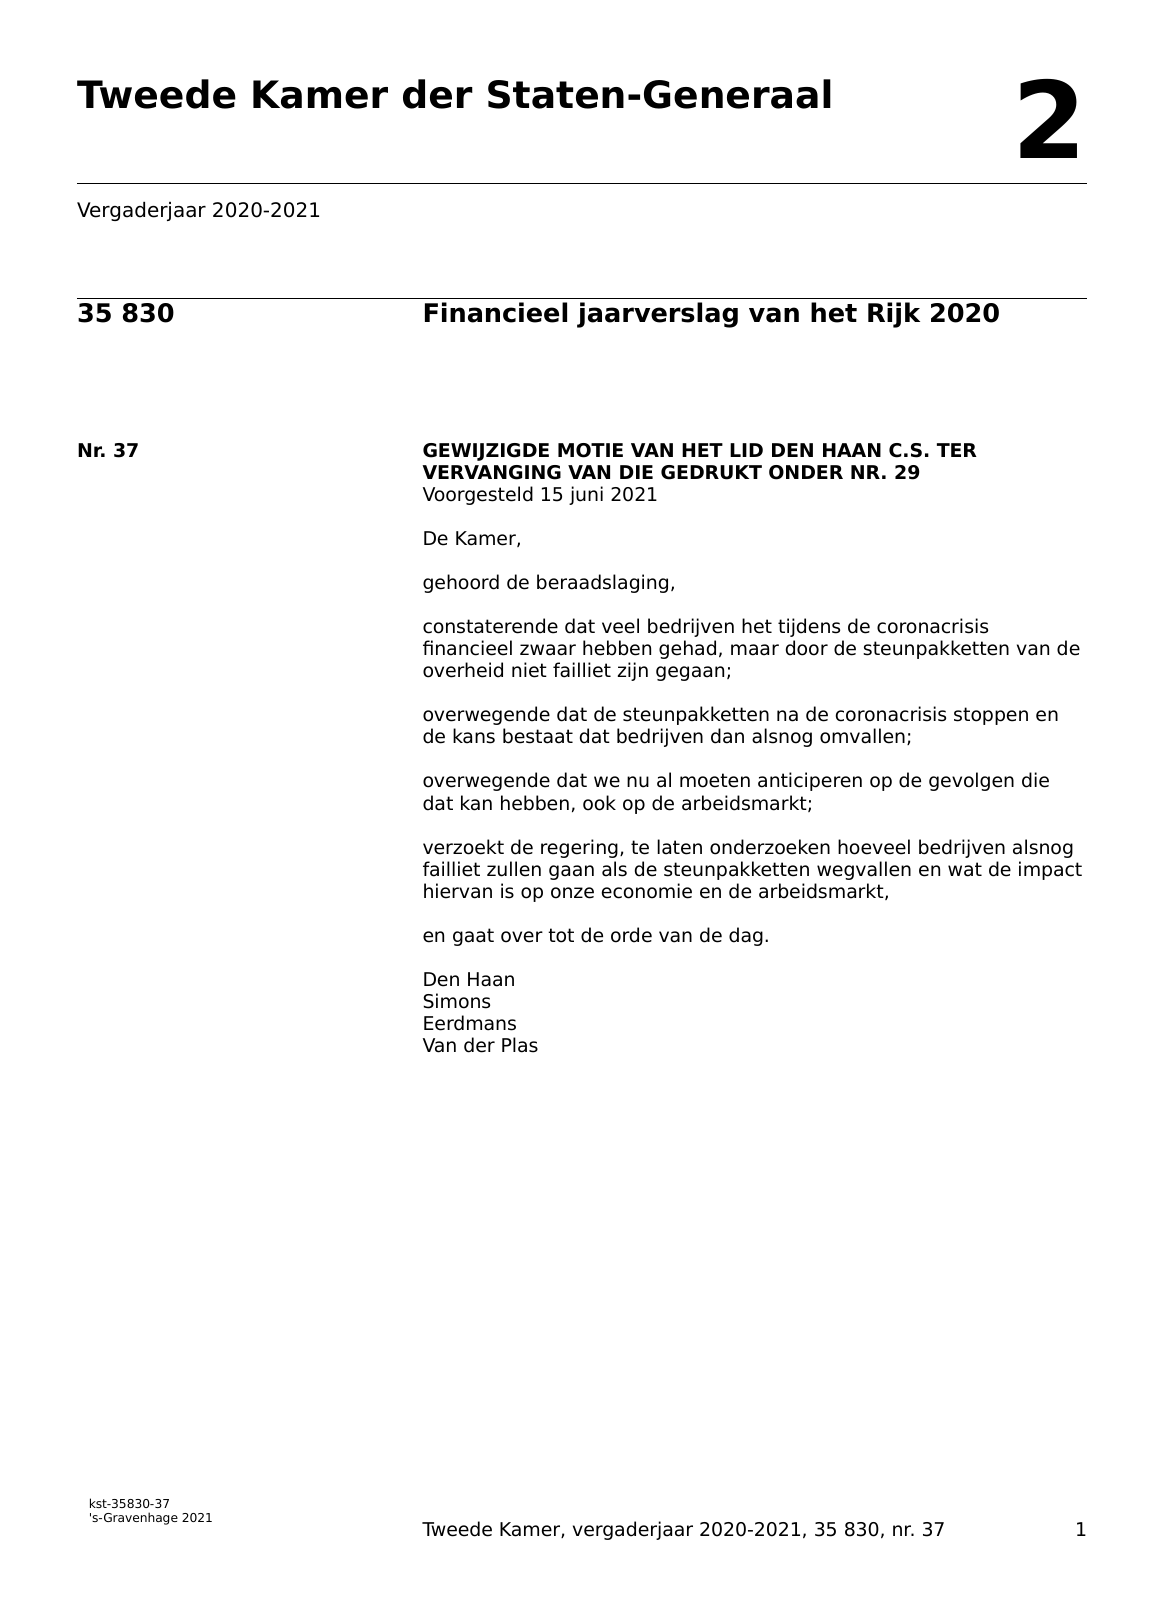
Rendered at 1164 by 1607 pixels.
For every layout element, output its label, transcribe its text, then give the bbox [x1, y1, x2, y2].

text 's-Gravenhage 2021 [88, 1511, 323, 1525]
text Eerdmans [422, 1013, 1087, 1035]
table_header 2 [886, 59, 1087, 183]
text De Kamer, [422, 528, 1087, 550]
text overwegende dat we nu al moeten anticiperen op de gevolgen die dat kan hebben, ook op de arbeidsmarkt; [422, 770, 1087, 814]
text constaterende dat veel bedrijven het tijdens de coronacrisis financieel zwaar hebben gehad, maar door de steunpakketten van de overheid niet failliet zijn gegaan; [422, 616, 1087, 682]
subtitle Nr. 37 GEWIJZIGDE MOTIE VAN HET LID DEN HAAN C.S. TER VERVANGING VAN DIE GEDRUKT ONDER NR. 29 [77, 440, 1087, 484]
text kst-35830-37 [88, 1497, 323, 1511]
text Voorgesteld 15 juni 2021 [422, 484, 1087, 506]
table_header Tweede Kamer der Staten-Generaal [77, 59, 886, 183]
subtitle 35 830 Financieel jaarverslag van het Rijk 2020 [77, 299, 1087, 329]
text Van der Plas [422, 1035, 1087, 1057]
text gehoord de beraadslaging, [422, 572, 1087, 594]
text en gaat over tot de orde van de dag. [422, 925, 1087, 947]
text Simons [422, 991, 1087, 1013]
text Den Haan [422, 969, 1087, 991]
text overwegende dat de steunpakketten na de coronacrisis stoppen en de kans bestaat dat bedrijven dan alsnog omvallen; [422, 704, 1087, 748]
table_cell Vergaderjaar 2020-2021 [77, 184, 1087, 298]
text verzoekt de regering, te laten onderzoeken hoeveel bedrijven alsnog failliet zullen gaan als de steunpakketten wegvallen en wat de impact hiervan is op onze economie en de arbeidsmarkt, [422, 837, 1087, 902]
